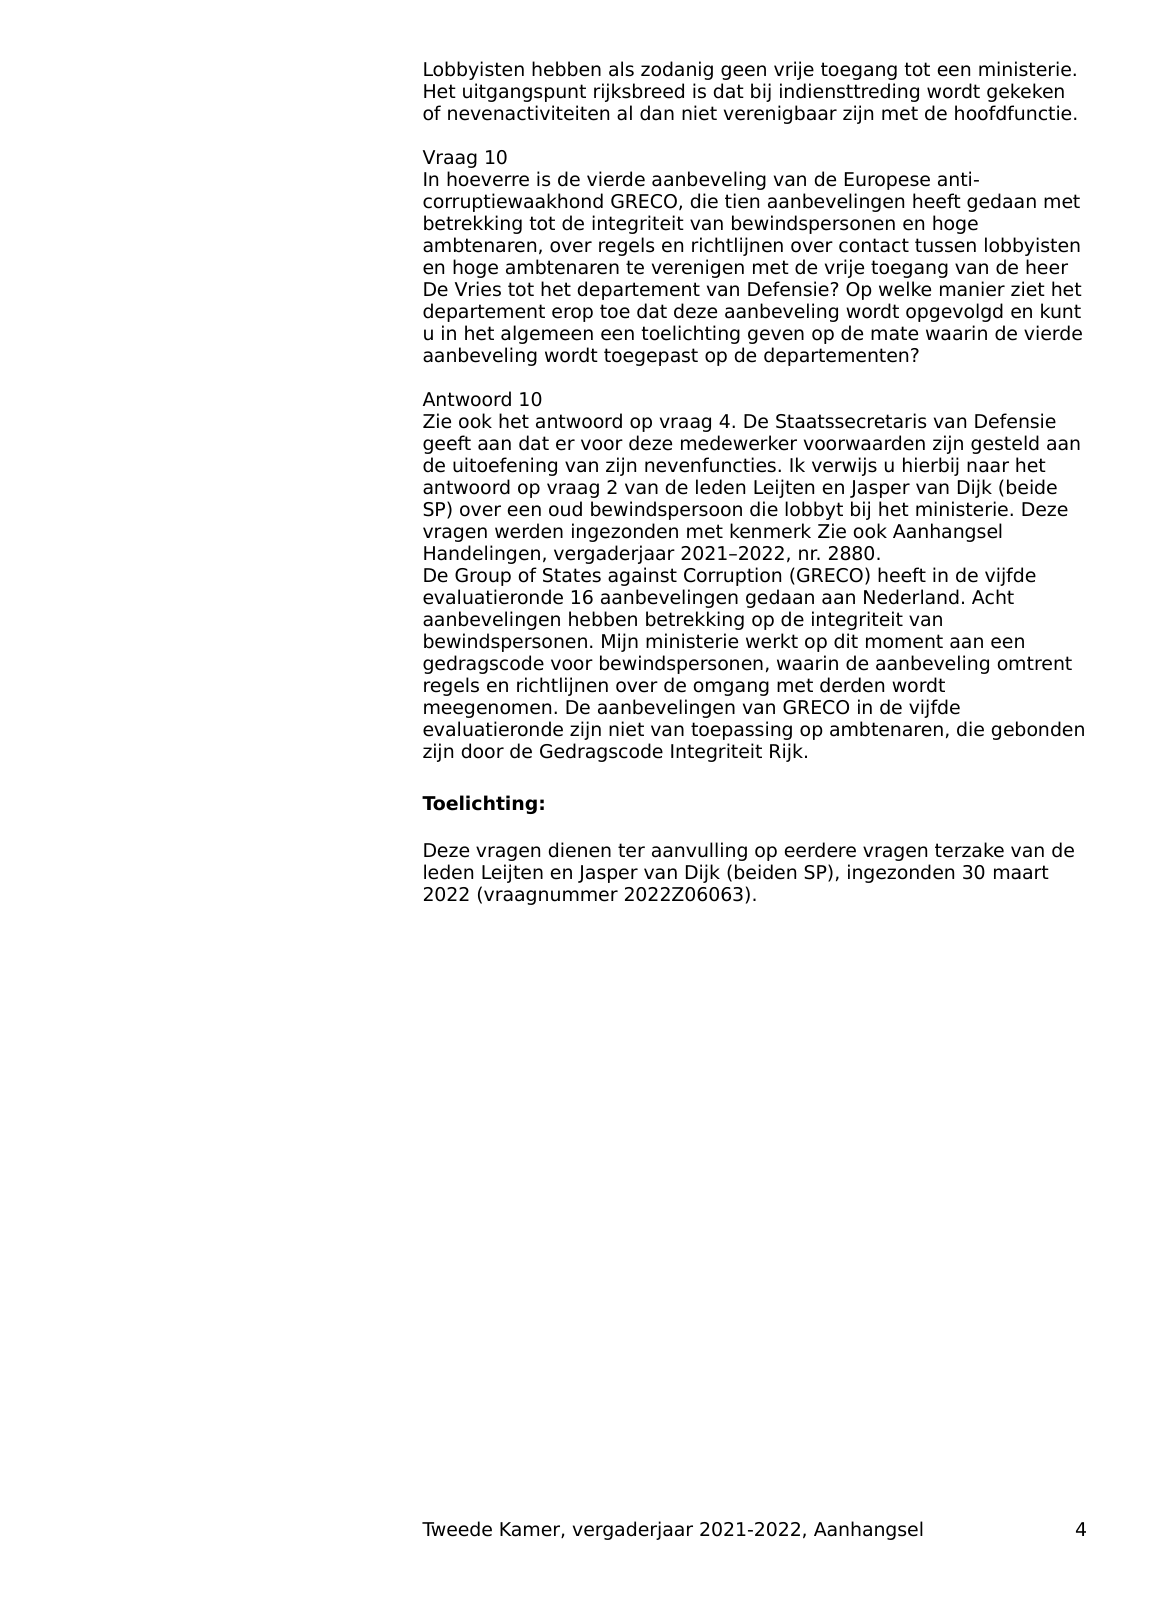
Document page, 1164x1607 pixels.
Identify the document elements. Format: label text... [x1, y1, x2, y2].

text In hoeverre is de vierde aanbeveling van de Europese anti-corruptiewaakhond GRECO, die tien aanbevelingen heeft gedaan met betrekking tot de integriteit van bewindspersonen en hoge ambtenaren, over regels en richtlijnen over contact tussen lobbyisten en hoge ambtenaren te verenigen met de vrije toegang van de heer De Vries tot het departement van Defensie? Op welke manier ziet het departement erop toe dat deze aanbeveling wordt opgevolgd en kunt u in het algemeen een toelichting geven op de mate waarin de vierde aanbeveling wordt toegepast op de departementen? [422, 169, 1087, 367]
text Antwoord 10 [422, 389, 1087, 411]
text Zie ook het antwoord op vraag 4. De Staatssecretaris van Defensie geeft aan dat er voor deze medewerker voorwaarden zijn gesteld aan de uitoefening van zijn nevenfuncties. Ik verwijs u hierbij naar het antwoord op vraag 2 van de leden Leijten en Jasper van Dijk (beide SP) over een oud bewindspersoon die lobbyt bij het ministerie. Deze vragen werden ingezonden met kenmerk Zie ook Aanhangsel Handelingen, vergaderjaar 2021–2022, nr. 2880. [422, 411, 1087, 565]
text Deze vragen dienen ter aanvulling op eerdere vragen terzake van de leden Leijten en Jasper van Dijk (beiden SP), ingezonden 30 maart 2022 (vraagnummer 2022Z06063). [422, 840, 1087, 906]
subtitle Toelichting: [422, 793, 1087, 815]
text Vraag 10 [422, 147, 1087, 169]
text De Group of States against Corruption (GRECO) heeft in de vijfde evaluatieronde 16 aanbevelingen gedaan aan Nederland. Acht aanbevelingen hebben betrekking op de integriteit van bewindspersonen. Mijn ministerie werkt op dit moment aan een gedragscode voor bewindspersonen, waarin de aanbeveling omtrent regels en richtlijnen over de omgang met derden wordt meegenomen. De aanbevelingen van GRECO in de vijfde evaluatieronde zijn niet van toepassing op ambtenaren, die gebonden zijn door de Gedragscode Integriteit Rijk. [422, 565, 1087, 763]
text Lobbyisten hebben als zodanig geen vrije toegang tot een ministerie. Het uitgangspunt rijksbreed is dat bij indiensttreding wordt gekeken of nevenactiviteiten al dan niet verenigbaar zijn met de hoofdfunctie. [422, 59, 1087, 125]
